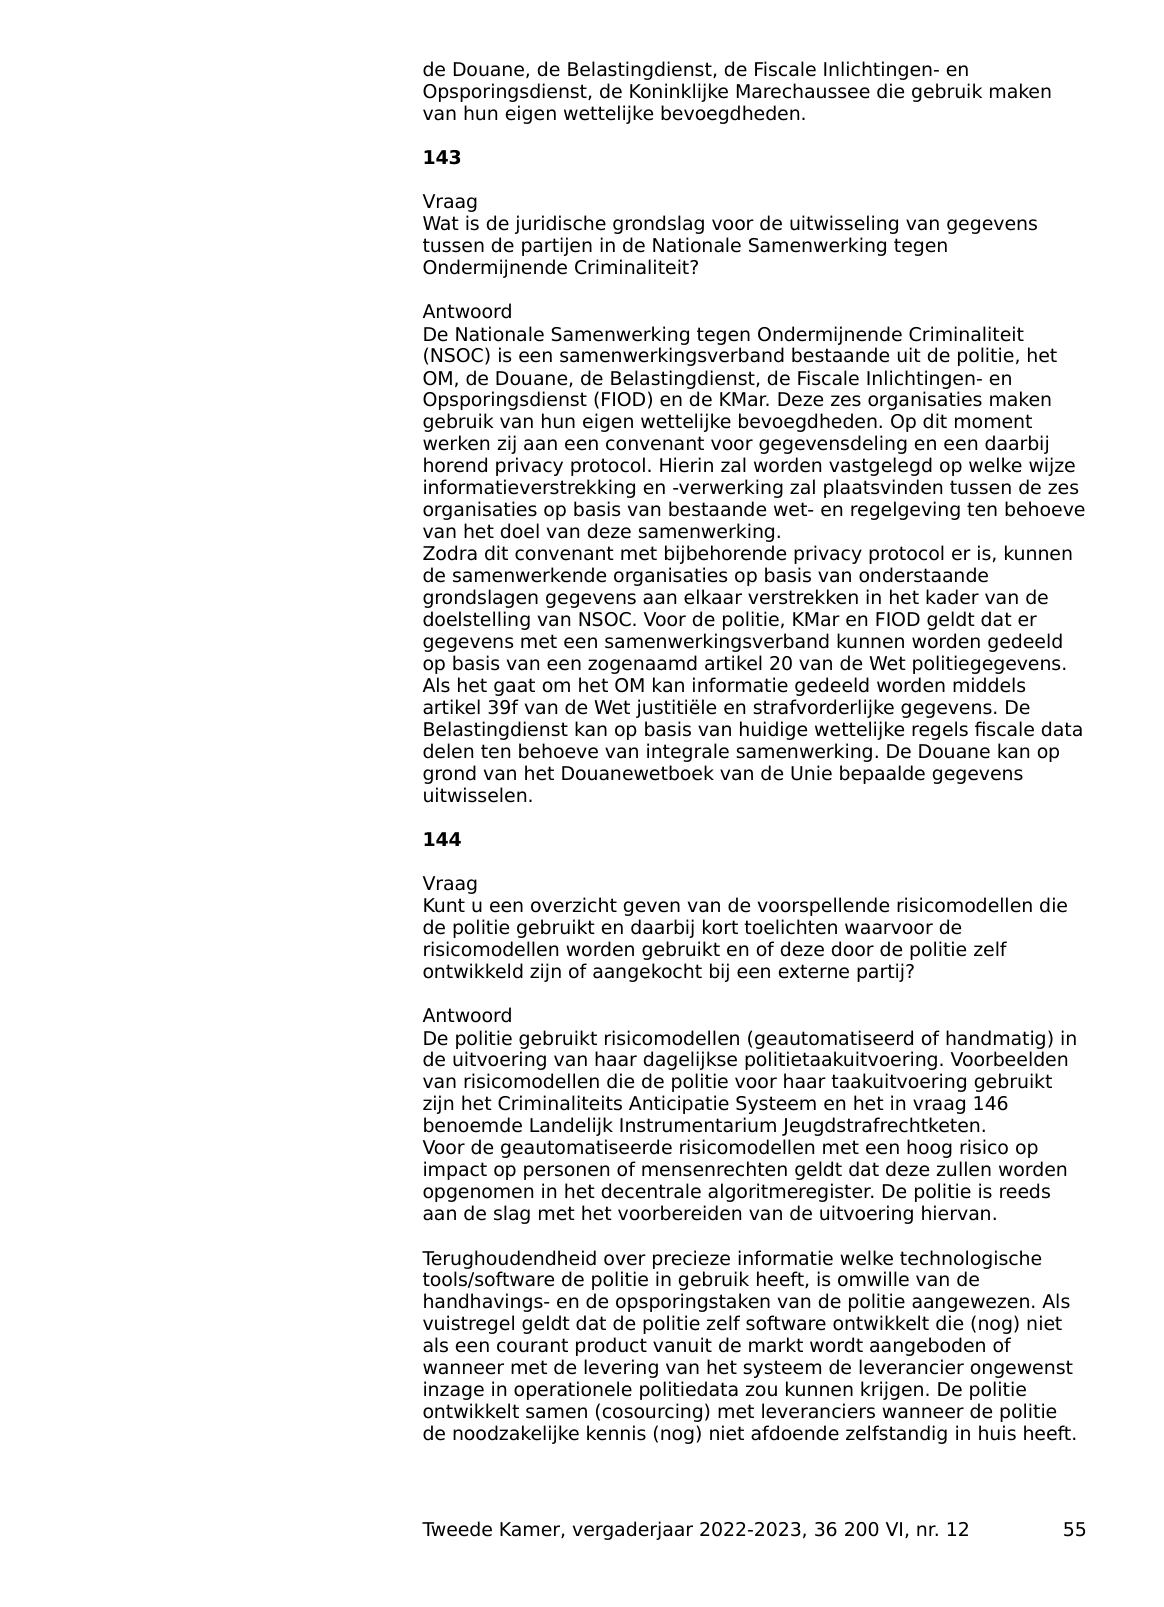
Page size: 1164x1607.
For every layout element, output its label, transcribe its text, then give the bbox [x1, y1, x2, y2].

text Antwoord [422, 301, 1087, 323]
text Wat is de juridische grondslag voor de uitwisseling van gegevens tussen de partijen in de Nationale Samenwerking tegen Ondermijnende Criminaliteit? [422, 213, 1087, 279]
subtitle 144 [422, 829, 1087, 851]
text Zodra dit convenant met bijbehorende privacy protocol er is, kunnen de samenwerkende organisaties op basis van onderstaande grondslagen gegevens aan elkaar verstrekken in het kader van de doelstelling van NSOC. Voor de politie, KMar en FIOD geldt dat er gegevens met een samenwerkingsverband kunnen worden gedeeld op basis van een zogenaamd artikel 20 van de Wet politiegegevens. Als het gaat om het OM kan informatie gedeeld worden middels artikel 39f van de Wet justitiële en strafvorderlijke gegevens. De Belastingdienst kan op basis van huidige wettelijke regels fiscale data delen ten behoeve van integrale samenwerking. De Douane kan op grond van het Douanewetboek van de Unie bepaalde gegevens uitwisselen. [422, 543, 1087, 807]
text Voor de geautomatiseerde risicomodellen met een hoog risico op impact op personen of mensenrechten geldt dat deze zullen worden opgenomen in het decentrale algoritmeregister. De politie is reeds aan de slag met het voorbereiden van de uitvoering hiervan. [422, 1137, 1087, 1225]
text Terughoudendheid over precieze informatie welke technologische tools/software de politie in gebruik heeft, is omwille van de handhavings- en de opsporingstaken van de politie aangewezen. Als vuistregel geldt dat de politie zelf software ontwikkelt die (nog) niet als een courant product vanuit de markt wordt aangeboden of wanneer met de levering van het systeem de leverancier ongewenst inzage in operationele politiedata zou kunnen krijgen. De politie ontwikkelt samen (cosourcing) met leveranciers wanneer de politie de noodzakelijke kennis (nog) niet afdoende zelfstandig in huis heeft. [422, 1247, 1087, 1445]
text De politie gebruikt risicomodellen (geautomatiseerd of handmatig) in de uitvoering van haar dagelijkse politietaakuitvoering. Voorbeelden van risicomodellen die de politie voor haar taakuitvoering gebruikt zijn het Criminaliteits Anticipatie Systeem en het in vraag 146 benoemde Landelijk Instrumentarium Jeugdstrafrechtketen. [422, 1027, 1087, 1137]
text Antwoord [422, 1005, 1087, 1027]
text Vraag [422, 873, 1087, 895]
subtitle 143 [422, 147, 1087, 169]
text De Nationale Samenwerking tegen Ondermijnende Criminaliteit (NSOC) is een samenwerkingsverband bestaande uit de politie, het OM, de Douane, de Belastingdienst, de Fiscale Inlichtingen- en Opsporingsdienst (FIOD) en de KMar. Deze zes organisaties maken gebruik van hun eigen wettelijke bevoegdheden. Op dit moment werken zij aan een convenant voor gegevensdeling en een daarbij horend privacy protocol. Hierin zal worden vastgelegd op welke wijze informatieverstrekking en -verwerking zal plaatsvinden tussen de zes organisaties op basis van bestaande wet- en regelgeving ten behoeve van het doel van deze samenwerking. [422, 323, 1087, 543]
text Kunt u een overzicht geven van de voorspellende risicomodellen die de politie gebruikt en daarbij kort toelichten waarvoor de risicomodellen worden gebruikt en of deze door de politie zelf ontwikkeld zijn of aangekocht bij een externe partij? [422, 895, 1087, 983]
text Vraag [422, 191, 1087, 213]
text de Douane, de Belastingdienst, de Fiscale Inlichtingen- en Opsporingsdienst, de Koninklijke Marechaussee die gebruik maken van hun eigen wettelijke bevoegdheden. [422, 59, 1087, 125]
